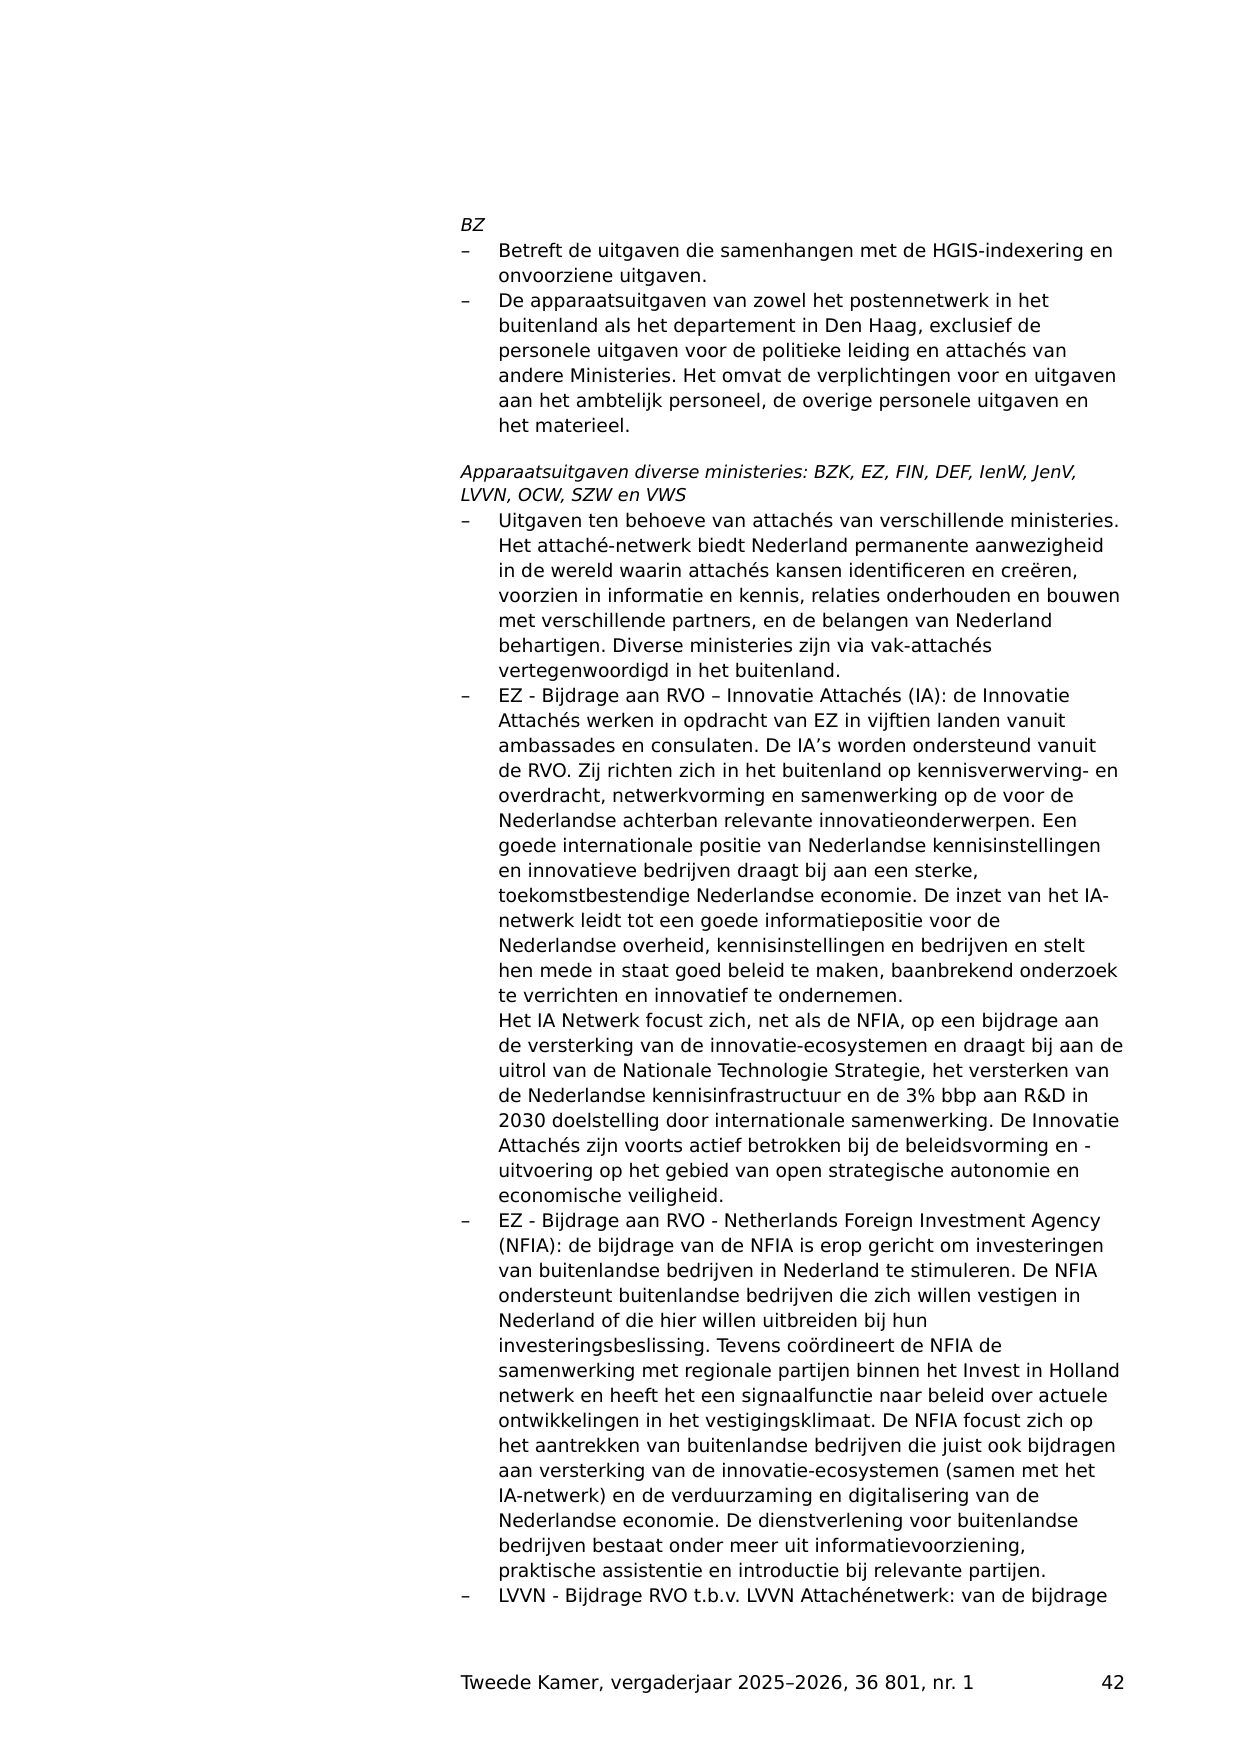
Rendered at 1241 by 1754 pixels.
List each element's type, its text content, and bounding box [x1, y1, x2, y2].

list EZ - Bijdrage aan RVO - Netherlands Foreign Investment Agency (NFIA): de bijdrage van de NFIA is erop gericht om investeringen van buitenlandse bedrijven in Nederland te stimuleren. De NFIA ondersteunt buitenlandse bedrijven die zich willen vestigen in Nederland of die hier willen uitbreiden bij hun investeringsbeslissing. Tevens coördineert de NFIA de samenwerking met regionale partijen binnen het Invest in Holland netwerk en heeft het een signaalfunctie naar beleid over actuele ontwikkelingen in het vestigingsklimaat. De NFIA focust zich op het aantrekken van buitenlandse bedrijven die juist ook bijdragen aan versterking van de innovatie-ecosystemen (samen met het IA-netwerk) en de verduurzaming en digitalisering van de Nederlandse economie. De dienstverlening voor buitenlandse bedrijven bestaat onder meer uit informatievoorziening, praktische assistentie en introductie bij relevante partijen. [461, 1208, 1125, 1583]
list LVVN - Bijdrage RVO t.b.v. LVVN Attachénetwerk: van de bijdrage [461, 1583, 1125, 1608]
list EZ - Bijdrage aan RVO – Innovatie Attachés (IA): de Innovatie Attachés werken in opdracht van EZ in vijftien landen vanuit ambassades en consulaten. De IA’s worden ondersteund vanuit de RVO. Zij richten zich in het buitenland op kennisverwerving- en overdracht, netwerkvorming en samenwerking op de voor de Nederlandse achterban relevante innovatieonderwerpen. Een goede internationale positie van Nederlandse kennisinstellingen en innovatieve bedrijven draagt bij aan een sterke, toekomstbestendige Nederlandse economie. De inzet van het IA-netwerk leidt tot een goede informatiepositie voor de Nederlandse overheid, kennisinstellingen en bedrijven en stelt hen mede in staat goed beleid te maken, baanbrekend onderzoek te verrichten en innovatief te ondernemen. Het IA Netwerk focust zich, net als de NFIA, op een bijdrage aan de versterking van de innovatie-ecosystemen en draagt bij aan de uitrol van de Nationale Technologie Strategie, het versterken van de Nederlandse kennisinfrastructuur en de 3% bbp aan R&D in 2030 doelstelling door internationale samenwerking. De Innovatie Attachés zijn voorts actief betrokken bij de beleidsvorming en -uitvoering op het gebied van open strategische autonomie en economische veiligheid. [461, 683, 1125, 1208]
list Betreft de uitgaven die samenhangen met de HGIS-indexering en onvoorziene uitgaven. [461, 238, 1125, 288]
list De apparaatsuitgaven van zowel het postennetwerk in het buitenland als het departement in Den Haag, exclusief de personele uitgaven voor de politieke leiding en attachés van andere Ministeries. Het omvat de verplichtingen voor en uitgaven aan het ambtelijk personeel, de overige personele uitgaven en het materieel. [461, 288, 1125, 438]
text BZ [461, 213, 1125, 236]
list Uitgaven ten behoeve van attachés van verschillende ministeries. Het attaché-netwerk biedt Nederland permanente aanwezigheid in de wereld waarin attachés kansen identificeren en creëren, voorzien in informatie en kennis, relaties onderhouden en bouwen met verschillende partners, en de belangen van Nederland behartigen. Diverse ministeries zĳn via vak-attachés vertegenwoordigd in het buitenland. [461, 508, 1125, 683]
text Apparaatsuitgaven diverse ministeries: BZK, EZ, FIN, DEF, IenW, JenV, LVVN, OCW, SZW en VWS [461, 460, 1125, 506]
